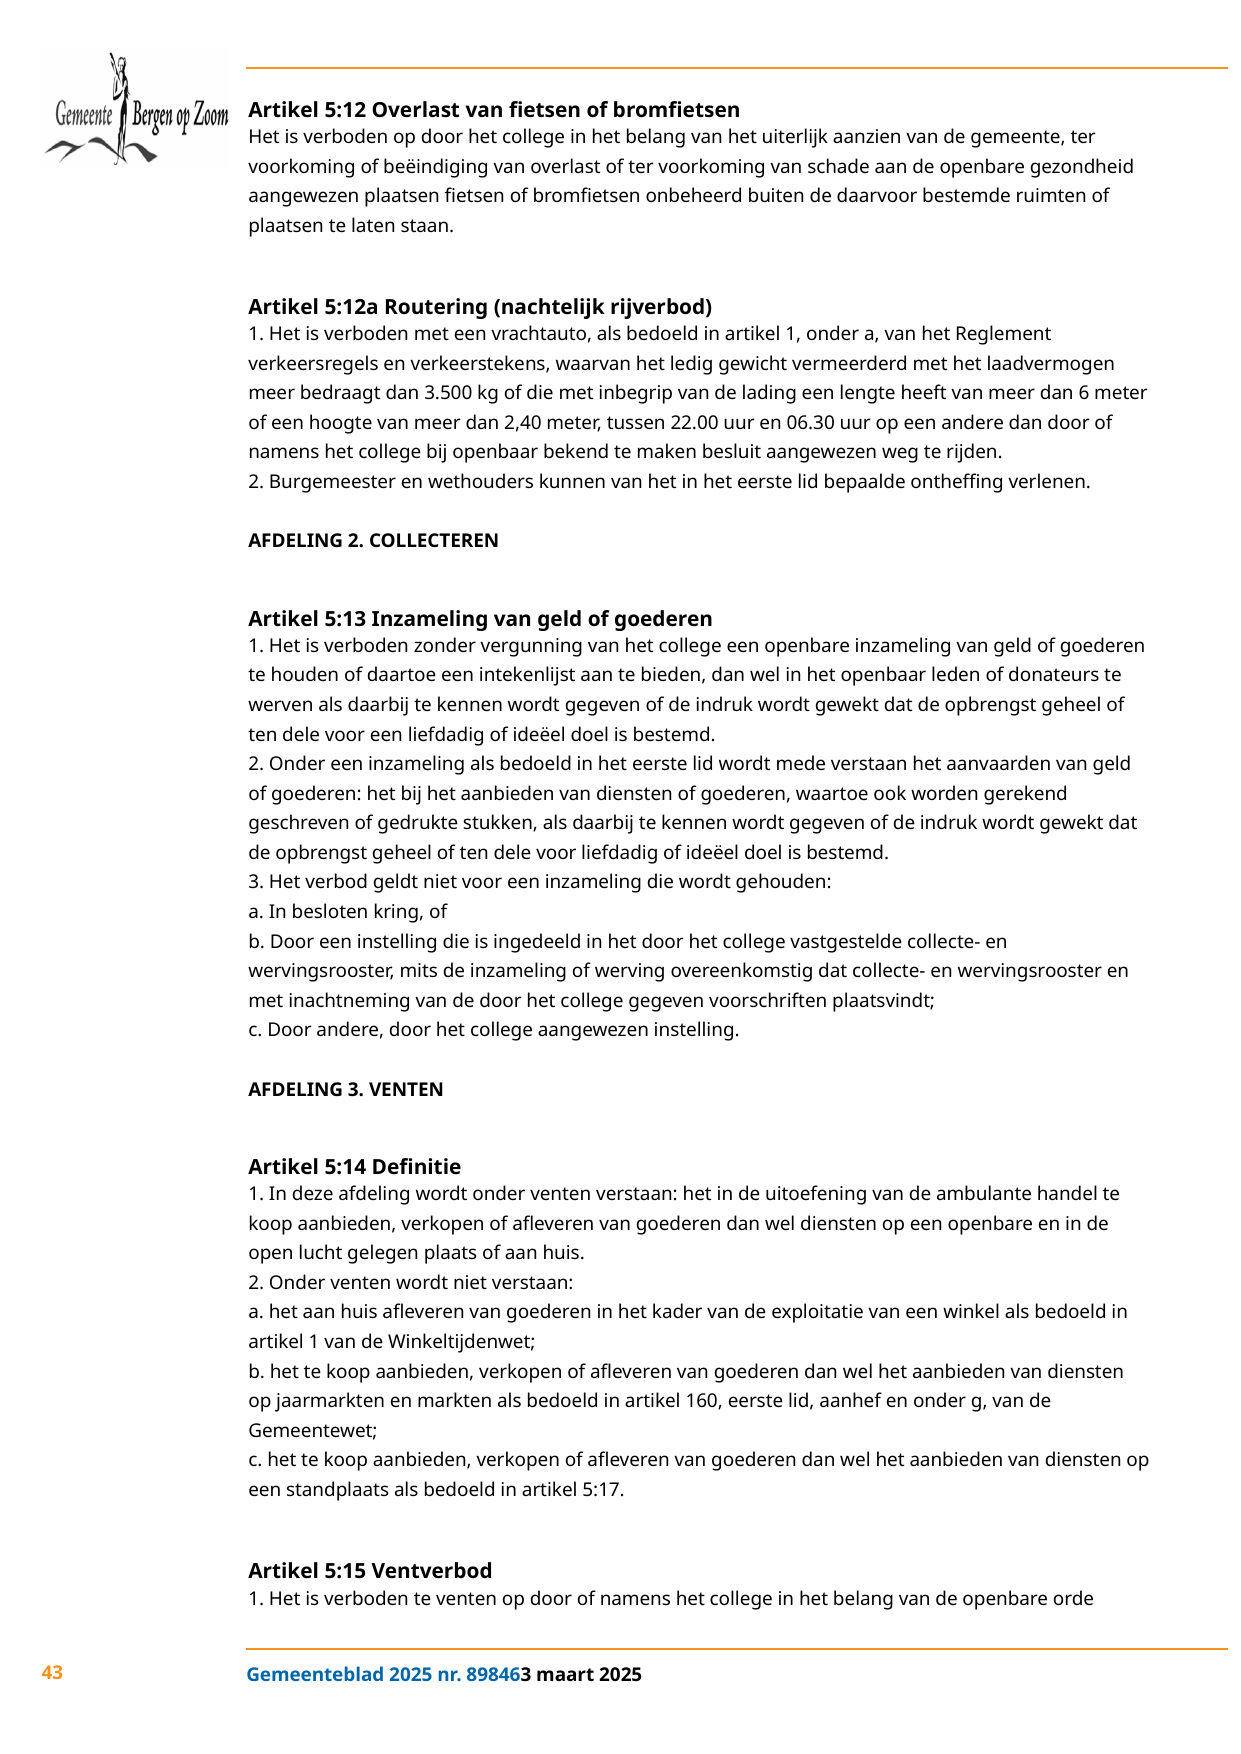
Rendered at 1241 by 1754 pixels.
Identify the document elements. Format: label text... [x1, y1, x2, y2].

text 1. In deze afdeling wordt onder venten verstaan: het in de uitoefening van de ambulante handel te koop aanbieden, verkopen of afleveren van goederen dan wel diensten op een openbare en in de open lucht gelegen plaats of aan huis. [248, 1180, 1152, 1265]
text Het is verboden op door het college in het belang van het uiterlijk aanzien van de gemeente, ter voorkoming of beëindiging van overlast of ter voorkoming van schade aan de openbare gezondheid aangewezen plaatsen fietsen of bromfietsen onbeheerd buiten de daarvoor bestemde ruimten of plaatsen te laten staan. [248, 123, 1152, 238]
text 1. Het is verboden zonder vergunning van het college een openbare inzameling van geld of goederen te houden of daartoe een intekenlijst aan te bieden, dan wel in het openbaar leden of donateurs te werven als daarbij te kennen wordt gegeven of de indruk wordt gewekt dat de opbrengst geheel of ten dele voor een liefdadig of ideëel doel is bestemd. [248, 632, 1152, 747]
text Artikel 5:12a Routering (nachtelijk rijverbod) [248, 292, 1152, 320]
text a. het aan huis afleveren van goederen in het kader van de exploitatie van een winkel als bedoeld in artikel 1 van de Winkeltijdenwet; [248, 1299, 1152, 1354]
text 3. Het verbod geldt niet voor een inzameling die wordt gehouden: [248, 869, 1152, 894]
text c. het te koop aanbieden, verkopen of afleveren van goederen dan wel het aanbieden van diensten op een standplaats als bedoeld in artikel 5:17. [248, 1447, 1152, 1502]
text AFDELING 2. COLLECTEREN [248, 527, 1152, 553]
text a. In besloten kring, of [248, 898, 1152, 924]
text b. het te koop aanbieden, verkopen of afleveren van goederen dan wel het aanbieden van diensten op jaarmarkten en markten als bedoeld in artikel 160, eerste lid, aanhef en onder g, van de Gemeentewet; [248, 1358, 1152, 1443]
text Artikel 5:14 Definitie [248, 1152, 1152, 1180]
text AFDELING 3. VENTEN [248, 1076, 1152, 1102]
text Artikel 5:12 Overlast van fietsen of bromfietsen [248, 95, 1152, 123]
text 2. Onder venten wordt niet verstaan: [248, 1269, 1152, 1295]
text 1. Het is verboden met een vrachtauto, als bedoeld in artikel 1, onder a, van het Reglement verkeersregels en verkeerstekens, waarvan het ledig gewicht vermeerderd met het laadvermogen meer bedraagt dan 3.500 kg of die met inbegrip van de lading een lengte heeft van meer dan 6 meter of een hoogte van meer dan 2,40 meter, tussen 22.00 uur en 06.30 uur op een andere dan door of namens het college bij openbaar bekend te maken besluit aangewezen weg te rijden. [248, 320, 1152, 464]
text Artikel 5:13 Inzameling van geld of goederen [248, 604, 1152, 632]
text c. Door andere, door het college aangewezen instelling. [248, 1017, 1152, 1042]
text 2. Burgemeester en wethouders kunnen van het in het eerste lid bepaalde ontheffing verlenen. [248, 468, 1152, 494]
picture [41, 47, 231, 172]
text 1. Het is verboden te venten op door of namens het college in het belang van de openbare orde [248, 1585, 1152, 1610]
text Artikel 5:15 Ventverbod [248, 1556, 1152, 1585]
text 2. Onder een inzameling als bedoeld in het eerste lid wordt mede verstaan het aanvaarden van geld of goederen: het bij het aanbieden van diensten of goederen, waartoe ook worden gerekend geschreven of gedrukte stukken, als daarbij te kennen wordt gegeven of de indruk wordt gewekt dat de opbrengst geheel of ten dele voor liefdadig of ideëel doel is bestemd. [248, 750, 1152, 865]
text b. Door een instelling die is ingedeeld in het door het college vastgestelde collecte- en wervingsrooster, mits de inzameling of werving overeenkomstig dat collecte- en wervingsrooster en met inachtneming van de door het college gegeven voorschriften plaatsvindt; [248, 928, 1152, 1013]
